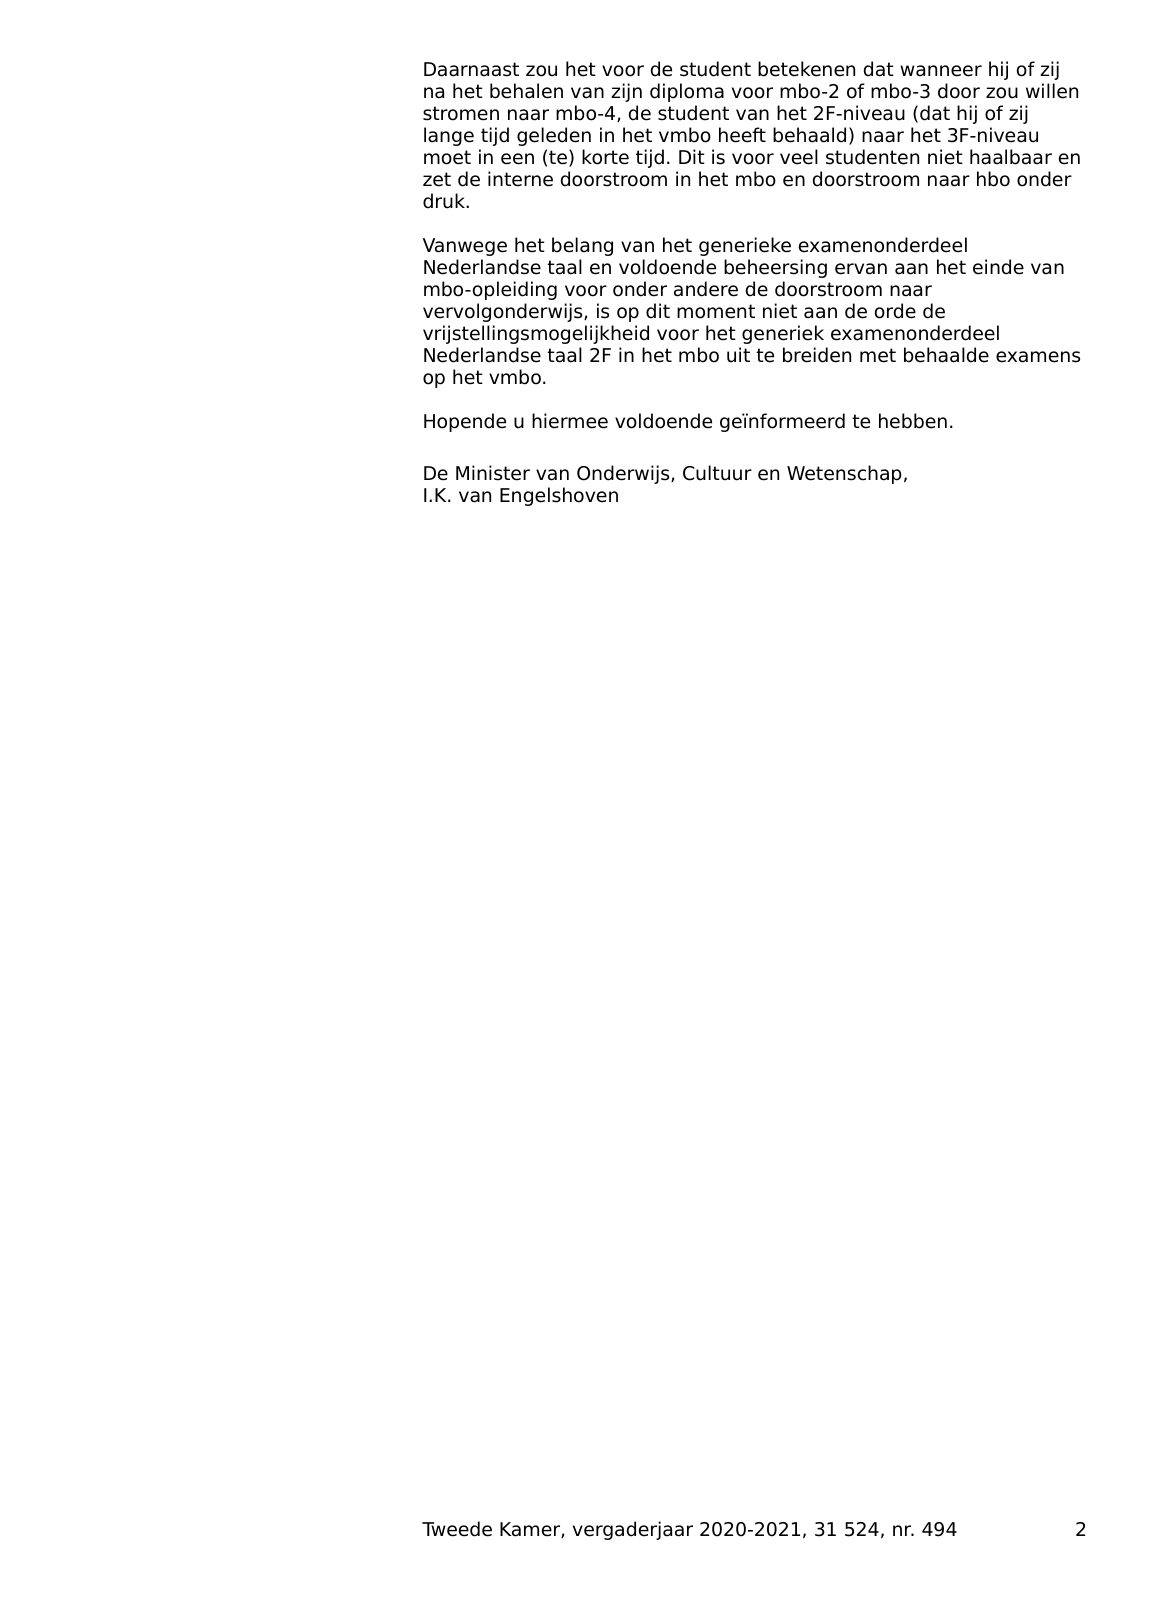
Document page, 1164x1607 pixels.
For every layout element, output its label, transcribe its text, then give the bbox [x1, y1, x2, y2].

text Daarnaast zou het voor de student betekenen dat wanneer hij of zij na het behalen van zijn diploma voor mbo-2 of mbo-3 door zou willen stromen naar mbo-4, de student van het 2F-niveau (dat hij of zij lange tijd geleden in het vmbo heeft behaald) naar het 3F-niveau moet in een (te) korte tijd. Dit is voor veel studenten niet haalbaar en zet de interne doorstroom in het mbo en doorstroom naar hbo onder druk. [422, 59, 1087, 213]
text De Minister van Onderwijs, Cultuur en Wetenschap, I.K. van Engelshoven [422, 463, 1087, 507]
text Vanwege het belang van het generieke examenonderdeel Nederlandse taal en voldoende beheersing ervan aan het einde van mbo-opleiding voor onder andere de doorstroom naar vervolgonderwijs, is op dit moment niet aan de orde de vrijstellingsmogelijkheid voor het generiek examenonderdeel Nederlandse taal 2F in het mbo uit te breiden met behaalde examens op het vmbo. [422, 235, 1087, 389]
text Hopende u hiermee voldoende geïnformeerd te hebben. [422, 411, 1087, 433]
